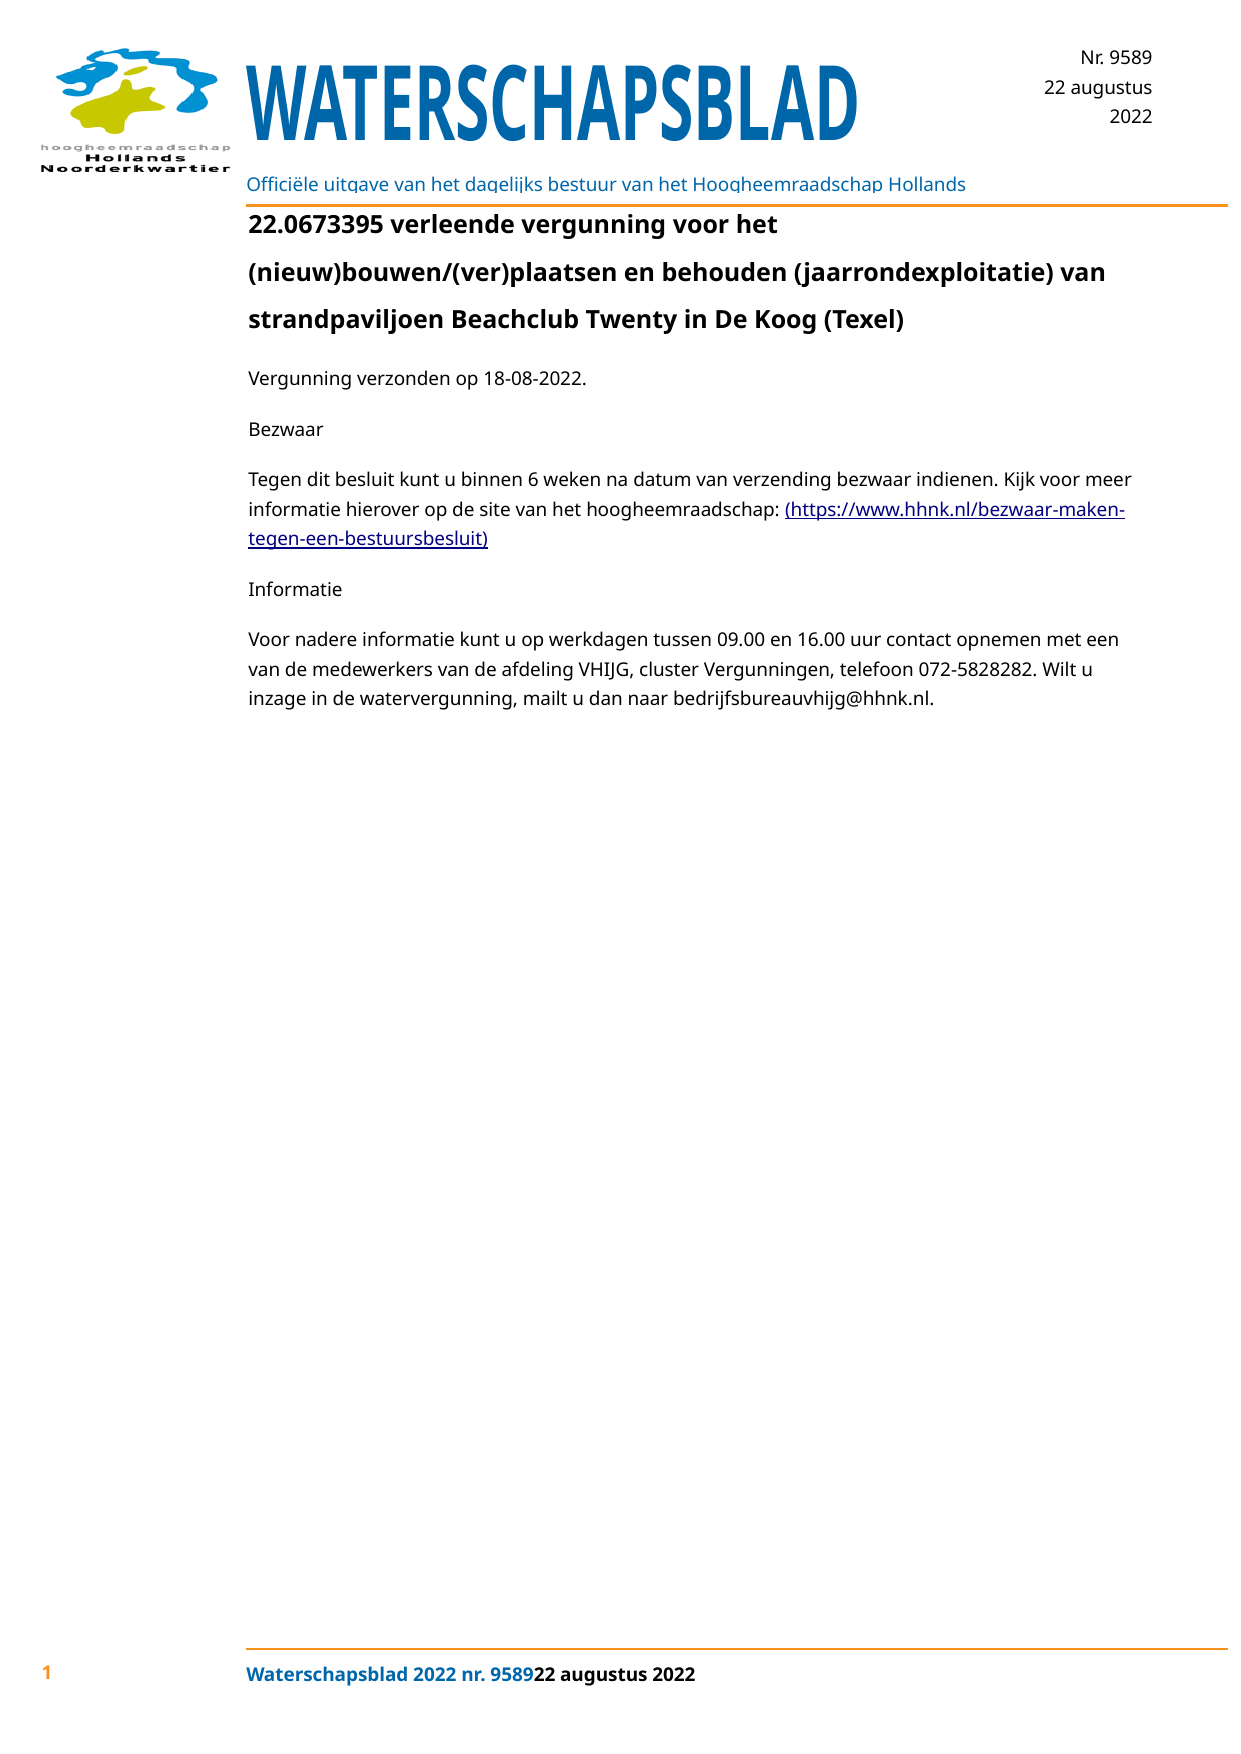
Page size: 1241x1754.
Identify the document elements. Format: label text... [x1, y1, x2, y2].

text Informatie [248, 576, 1152, 602]
picture [41, 47, 231, 172]
text Tegen dit besluit kunt u binnen 6 weken na datum van verzending bezwaar indienen. Kijk voor meer informatie hierover op de site van het hoogheemraadschap: (https://www.hhnk.nl/bezwaar-maken-tegen-een-bestuursbesluit) [248, 466, 1152, 551]
text Bezwaar [248, 416, 1152, 442]
text 22.0673395 verleende vergunning voor het (nieuw)bouwen/(ver)plaatsen en behouden (jaarrondexploitatie) van strandpaviljoen Beachclub Twenty in De Koog (Texel) [248, 207, 1152, 336]
text Vergunning verzonden op 18-08-2022. [248, 366, 1152, 391]
text Voor nadere informatie kunt u op werkdagen tussen 09.00 en 16.00 uur contact opnemen met een van de medewerkers van de afdeling VHIJG, cluster Vergunningen, telefoon 072-5828282. Wilt u inzage in de watervergunning, mailt u dan naar bedrijfsbureauvhijg@hhnk.nl. [248, 626, 1152, 711]
